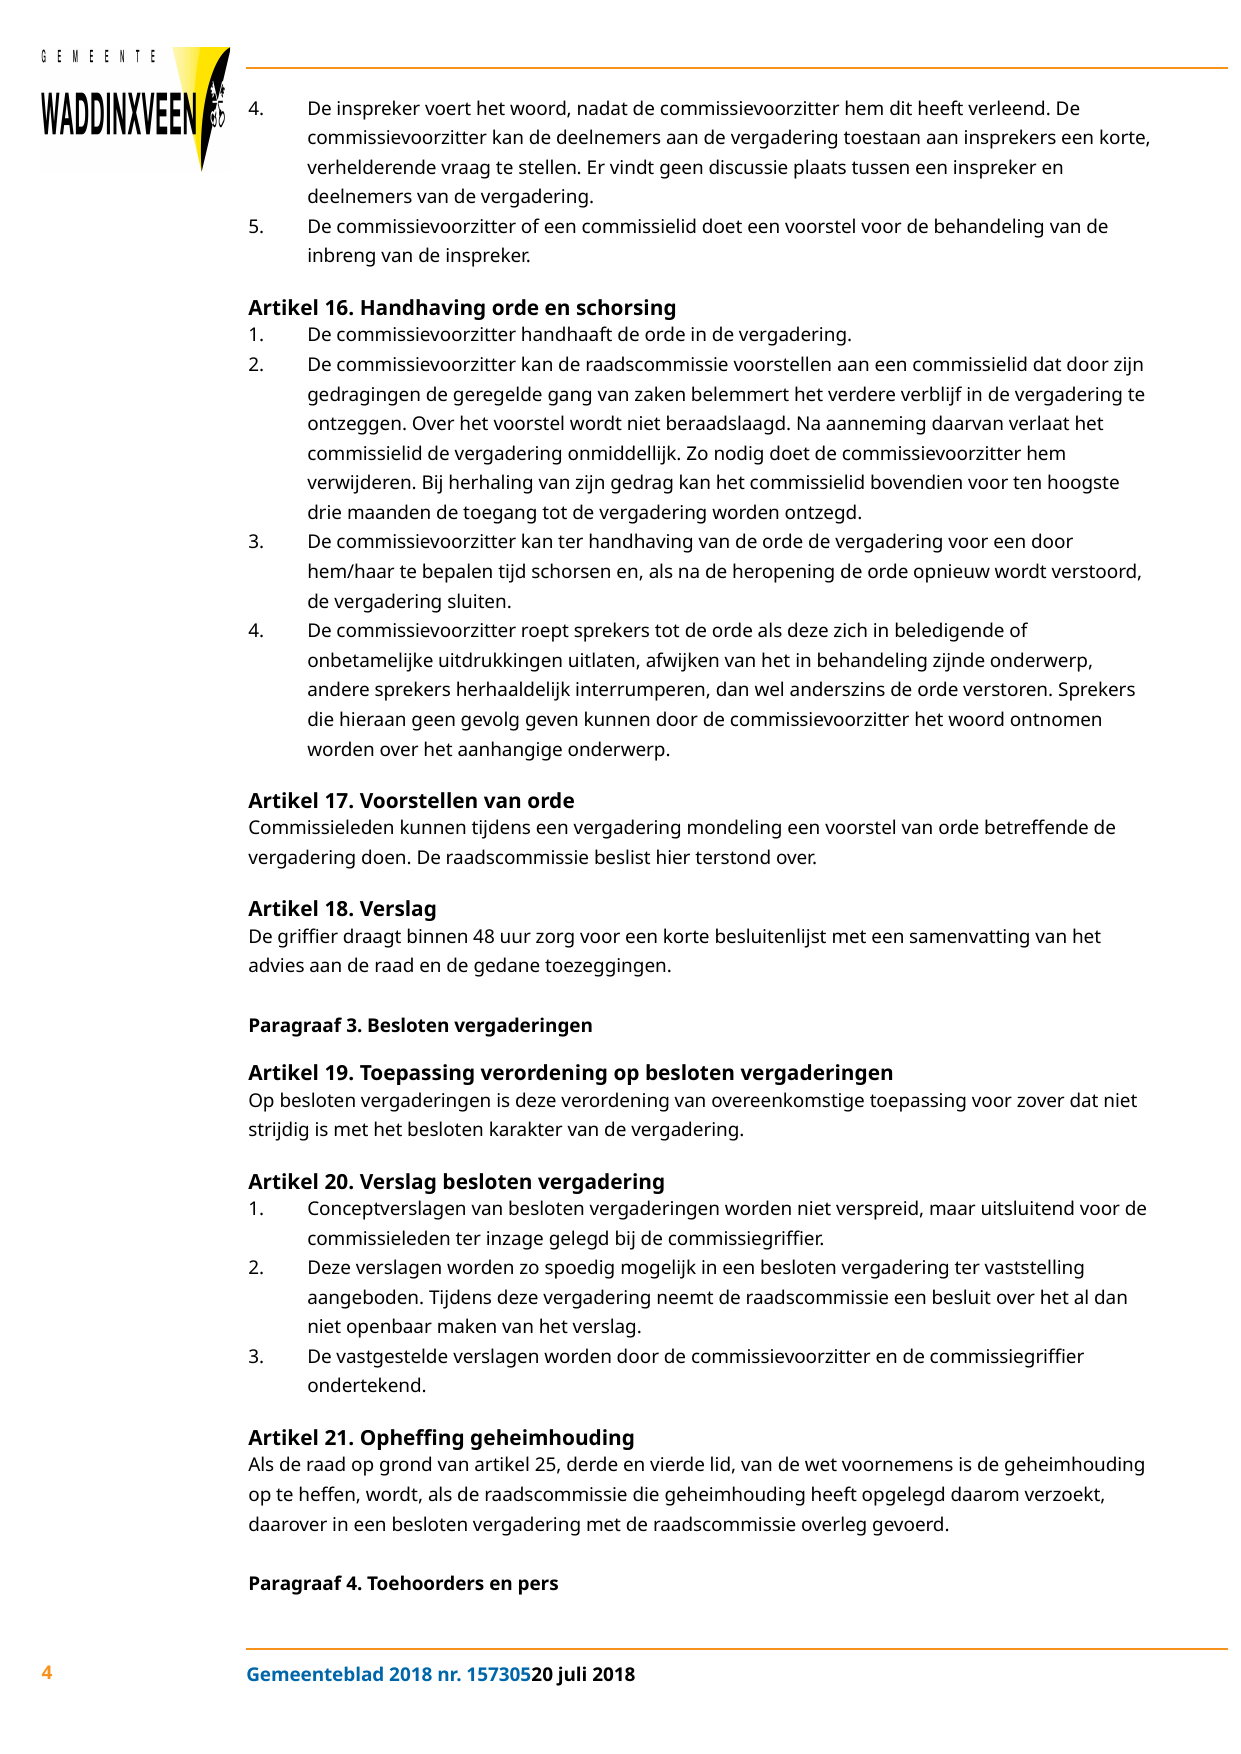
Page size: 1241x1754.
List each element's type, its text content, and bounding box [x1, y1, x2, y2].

text Op besloten vergaderingen is deze verordening van overeenkomstige toepassing voor zover dat niet strijdig is met het besloten karakter van de vergadering. [248, 1087, 1152, 1142]
picture [41, 47, 231, 172]
list De commissievoorzitter kan ter handhaving van de orde de vergadering voor een door hem/haar te bepalen tijd schorsen en, als na de heropening de orde opnieuw wordt verstoord, de vergadering sluiten. [248, 529, 1152, 613]
text Artikel 18. Verslag [248, 894, 1152, 923]
text Paragraaf 3. Besloten vergaderingen [248, 1012, 1152, 1037]
list Deze verslagen worden zo spoedig mogelijk in een besloten vergadering ter vaststelling aangeboden. Tijdens deze vergadering neemt de raadscommissie een besluit over het al dan niet openbaar maken van het verslag. [248, 1254, 1152, 1339]
text Artikel 20. Verslag besloten vergadering [248, 1167, 1152, 1195]
text Artikel 17. Voorstellen van orde [248, 786, 1152, 814]
text Artikel 19. Toepassing verordening op besloten vergaderingen [248, 1058, 1152, 1087]
list De vastgestelde verslagen worden door de commissievoorzitter en de commissiegriffier ondertekend. [248, 1343, 1152, 1398]
text Paragraaf 4. Toehoorders en pers [248, 1570, 1152, 1596]
text Artikel 16. Handhaving orde en schorsing [248, 293, 1152, 322]
text Artikel 21. Opheffing geheimhouding [248, 1423, 1152, 1452]
list De commissievoorzitter kan de raadscommissie voorstellen aan een commissielid dat door zijn gedragingen de geregelde gang van zaken belemmert het verdere verblijf in de vergadering te ontzeggen. Over het voorstel wordt niet beraadslaagd. Na aanneming daarvan verlaat het commissielid de vergadering onmiddellijk. Zo nodig doet de commissievoorzitter hem verwijderen. Bij herhaling van zijn gedrag kan het commissielid bovendien voor ten hoogste drie maanden de toegang tot de vergadering worden ontzegd. [248, 351, 1152, 525]
text Als de raad op grond van artikel 25, derde en vierde lid, van de wet voornemens is de geheimhouding op te heffen, wordt, als de raadscommissie die geheimhouding heeft opgelegd daarom verzoekt, daarover in een besloten vergadering met de raadscommissie overleg gevoerd. [248, 1452, 1152, 1536]
text Commissieleden kunnen tijdens een vergadering mondeling een voorstel van orde betreffende de vergadering doen. De raadscommissie beslist hier terstond over. [248, 814, 1152, 870]
list De commissievoorzitter of een commissielid doet een voorstel voor de behandeling van de inbreng van de inspreker. [248, 213, 1152, 268]
text De griffier draagt binnen 48 uur zorg voor een korte besluitenlijst met een samenvatting van het advies aan de raad en de gedane toezeggingen. [248, 923, 1152, 978]
list Conceptverslagen van besloten vergaderingen worden niet verspreid, maar uitsluitend voor de commissieleden ter inzage gelegd bij de commissiegriffier. [248, 1195, 1152, 1251]
list De commissievoorzitter roept sprekers tot de orde als deze zich in beledigende of onbetamelijke uitdrukkingen uitlaten, afwijken van het in behandeling zijnde onderwerp, andere sprekers herhaaldelijk interrumperen, dan wel anderszins de orde verstoren. Sprekers die hieraan geen gevolg geven kunnen door de commissievoorzitter het woord ontnomen worden over het aanhangige onderwerp. [248, 617, 1152, 761]
list De commissievoorzitter handhaaft de orde in de vergadering. [248, 322, 1152, 347]
list De inspreker voert het woord, nadat de commissievoorzitter hem dit heeft verleend. De commissievoorzitter kan de deelnemers aan de vergadering toestaan aan insprekers een korte, verhelderende vraag te stellen. Er vindt geen discussie plaats tussen een inspreker en deelnemers van de vergadering. [248, 95, 1152, 209]
